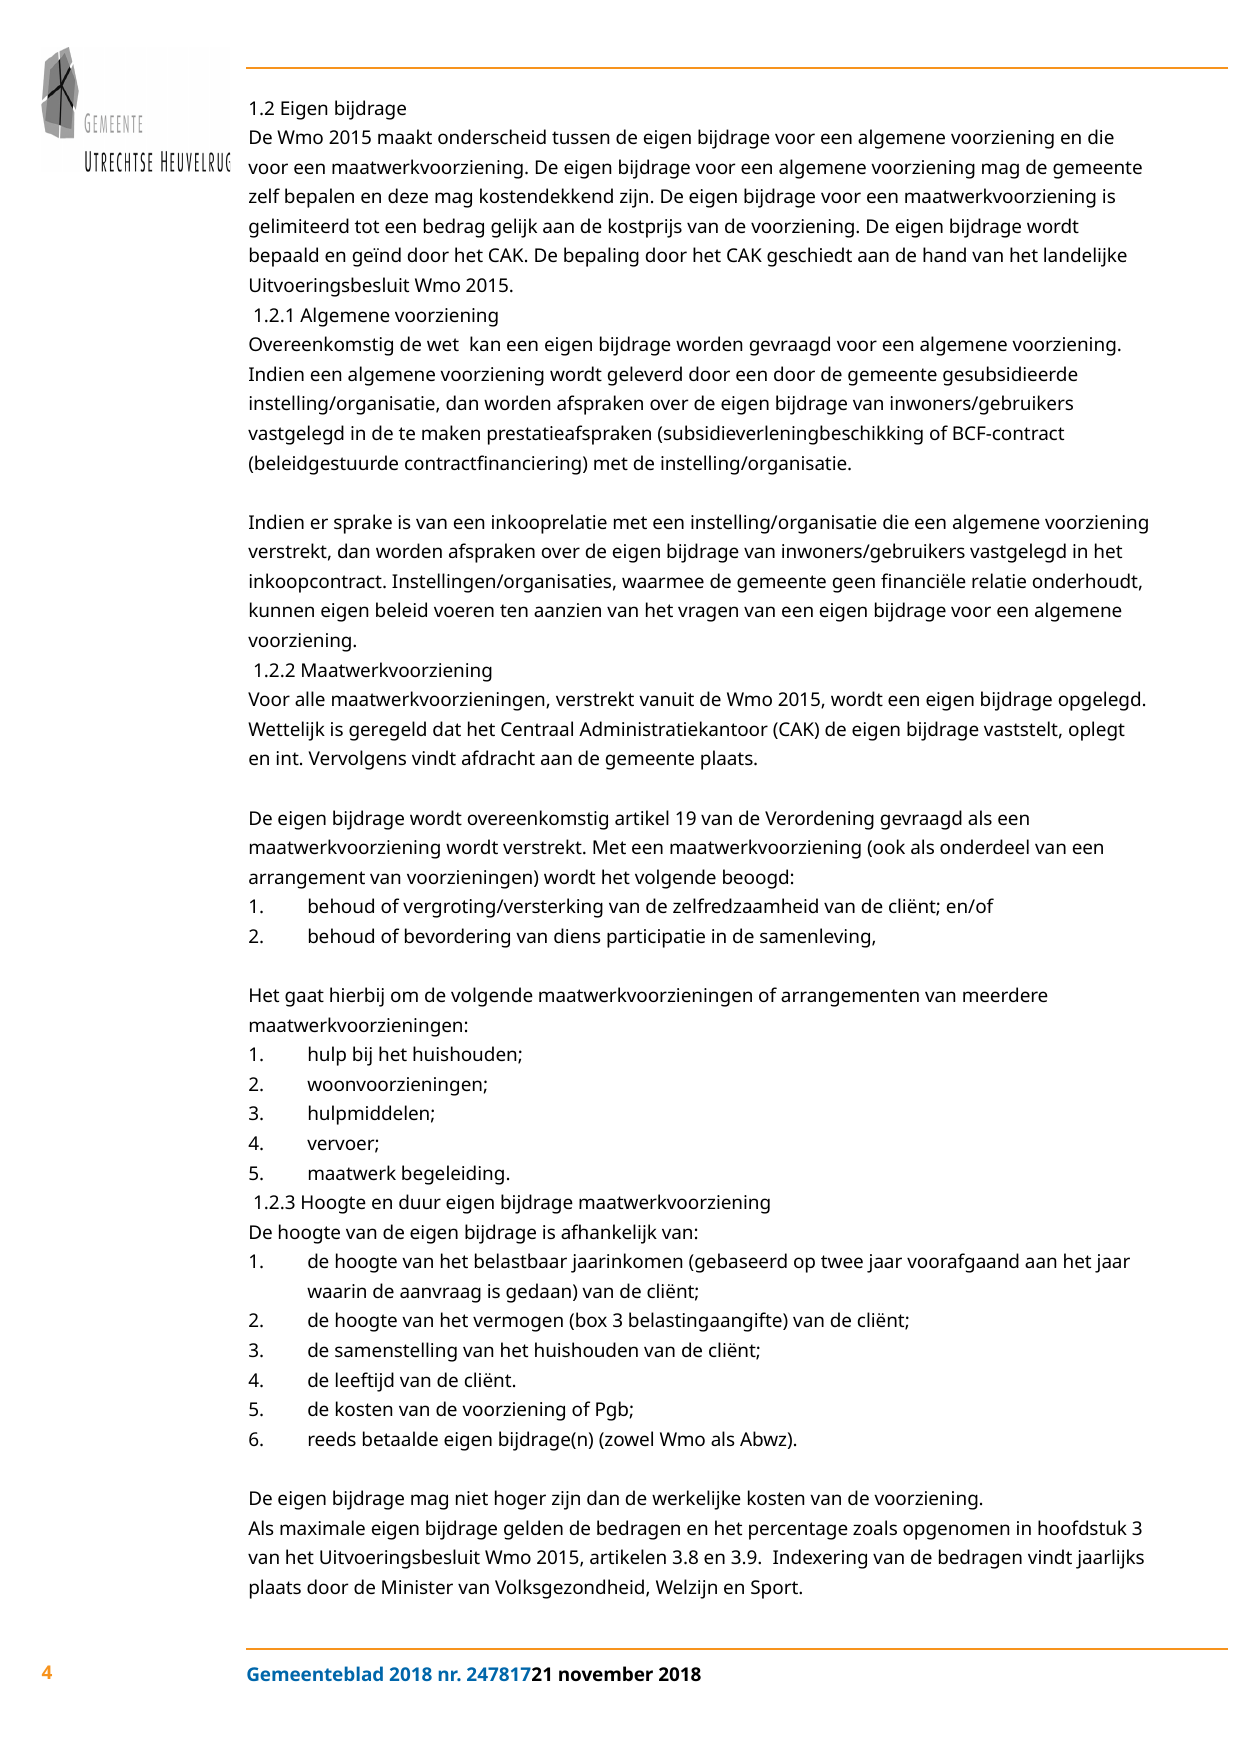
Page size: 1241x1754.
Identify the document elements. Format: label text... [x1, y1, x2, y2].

text De eigen bijdrage wordt overeenkomstig artikel 19 van de Verordening gevraagd als een maatwerkvoorziening wordt verstrekt. Met een maatwerkvoorziening (ook als onderdeel van een arrangement van voorzieningen) wordt het volgende beoogd: [248, 805, 1152, 890]
text Voor alle maatwerkvoorzieningen, verstrekt vanuit de Wmo 2015, wordt een eigen bijdrage opgelegd. Wettelijk is geregeld dat het Centraal Administratiekantoor (CAK) de eigen bijdrage vaststelt, oplegt en int. Vervolgens vindt afdracht aan de gemeente plaats. [248, 686, 1152, 771]
text Overeenkomstig de wet kan een eigen bijdrage worden gevraagd voor een algemene voorziening. Indien een algemene voorziening wordt geleverd door een door de gemeente gesubsidieerde instelling/organisatie, dan worden afspraken over de eigen bijdrage van inwoners/gebruikers vastgelegd in de te maken prestatieafspraken (subsidieverleningbeschikking of BCF-contract (beleidgestuurde contractfinanciering) met de instelling/organisatie. [248, 331, 1152, 476]
text 1.2.3 Hoogte en duur eigen bijdrage maatwerkvoorziening [248, 1189, 1152, 1215]
list de leeftijd van de cliënt. [248, 1367, 1152, 1393]
list de hoogte van het vermogen (box 3 belastingaangifte) van de cliënt; [248, 1308, 1152, 1333]
list de samenstelling van het huishouden van de cliënt; [248, 1337, 1152, 1363]
text De Wmo 2015 maakt onderscheid tussen de eigen bijdrage voor een algemene voorziening en die voor een maatwerkvoorziening. De eigen bijdrage voor een algemene voorziening mag de gemeente zelf bepalen en deze mag kostendekkend zijn. De eigen bijdrage voor een maatwerkvoorziening is gelimiteerd tot een bedrag gelijk aan de kostprijs van de voorziening. De eigen bijdrage wordt bepaald en geïnd door het CAK. De bepaling door het CAK geschiedt aan de hand van het landelijke Uitvoeringsbesluit Wmo 2015. [248, 124, 1152, 298]
text 1.2.2 Maatwerkvoorziening [248, 657, 1152, 683]
list behoud of bevordering van diens participatie in de samenleving, [248, 923, 1152, 949]
list vervoer; [248, 1130, 1152, 1156]
text Als maximale eigen bijdrage gelden de bedragen en het percentage zoals opgenomen in hoofdstuk 3 van het Uitvoeringsbesluit Wmo 2015, artikelen 3.8 en 3.9. Indexering van de bedragen vindt jaarlijks plaats door de Minister van Volksgezondheid, Welzijn en Sport. [248, 1515, 1152, 1600]
list maatwerk begeleiding. [248, 1160, 1152, 1186]
text De eigen bijdrage mag niet hoger zijn dan de werkelijke kosten van de voorziening. [248, 1485, 1152, 1511]
list hulpmiddelen; [248, 1101, 1152, 1126]
list hulp bij het huishouden; [248, 1041, 1152, 1067]
list woonvoorzieningen; [248, 1071, 1152, 1097]
list reeds betaalde eigen bijdrage(n) (zowel Wmo als Abwz). [248, 1426, 1152, 1452]
text 1.2.1 Algemene voorziening [248, 302, 1152, 328]
text Indien er sprake is van een inkooprelatie met een instelling/organisatie die een algemene voorziening verstrekt, dan worden afspraken over de eigen bijdrage van inwoners/gebruikers vastgelegd in het inkoopcontract. Instellingen/organisaties, waarmee de gemeente geen financiële relatie onderhoudt, kunnen eigen beleid voeren ten aanzien van het vragen van een eigen bijdrage voor een algemene voorziening. [248, 509, 1152, 653]
list de hoogte van het belastbaar jaarinkomen (gebaseerd op twee jaar voorafgaand aan het jaar waarin de aanvraag is gedaan) van de cliënt; [248, 1248, 1152, 1304]
list behoud of vergroting/versterking van de zelfredzaamheid van de cliënt; en/of [248, 893, 1152, 919]
text 1.2 Eigen bijdrage [248, 95, 1152, 121]
picture [41, 47, 231, 172]
list de kosten van de voorziening of Pgb; [248, 1396, 1152, 1422]
text De hoogte van de eigen bijdrage is afhankelijk van: [248, 1219, 1152, 1245]
text Het gaat hierbij om de volgende maatwerkvoorzieningen of arrangementen van meerdere maatwerkvoorzieningen: [248, 982, 1152, 1038]
